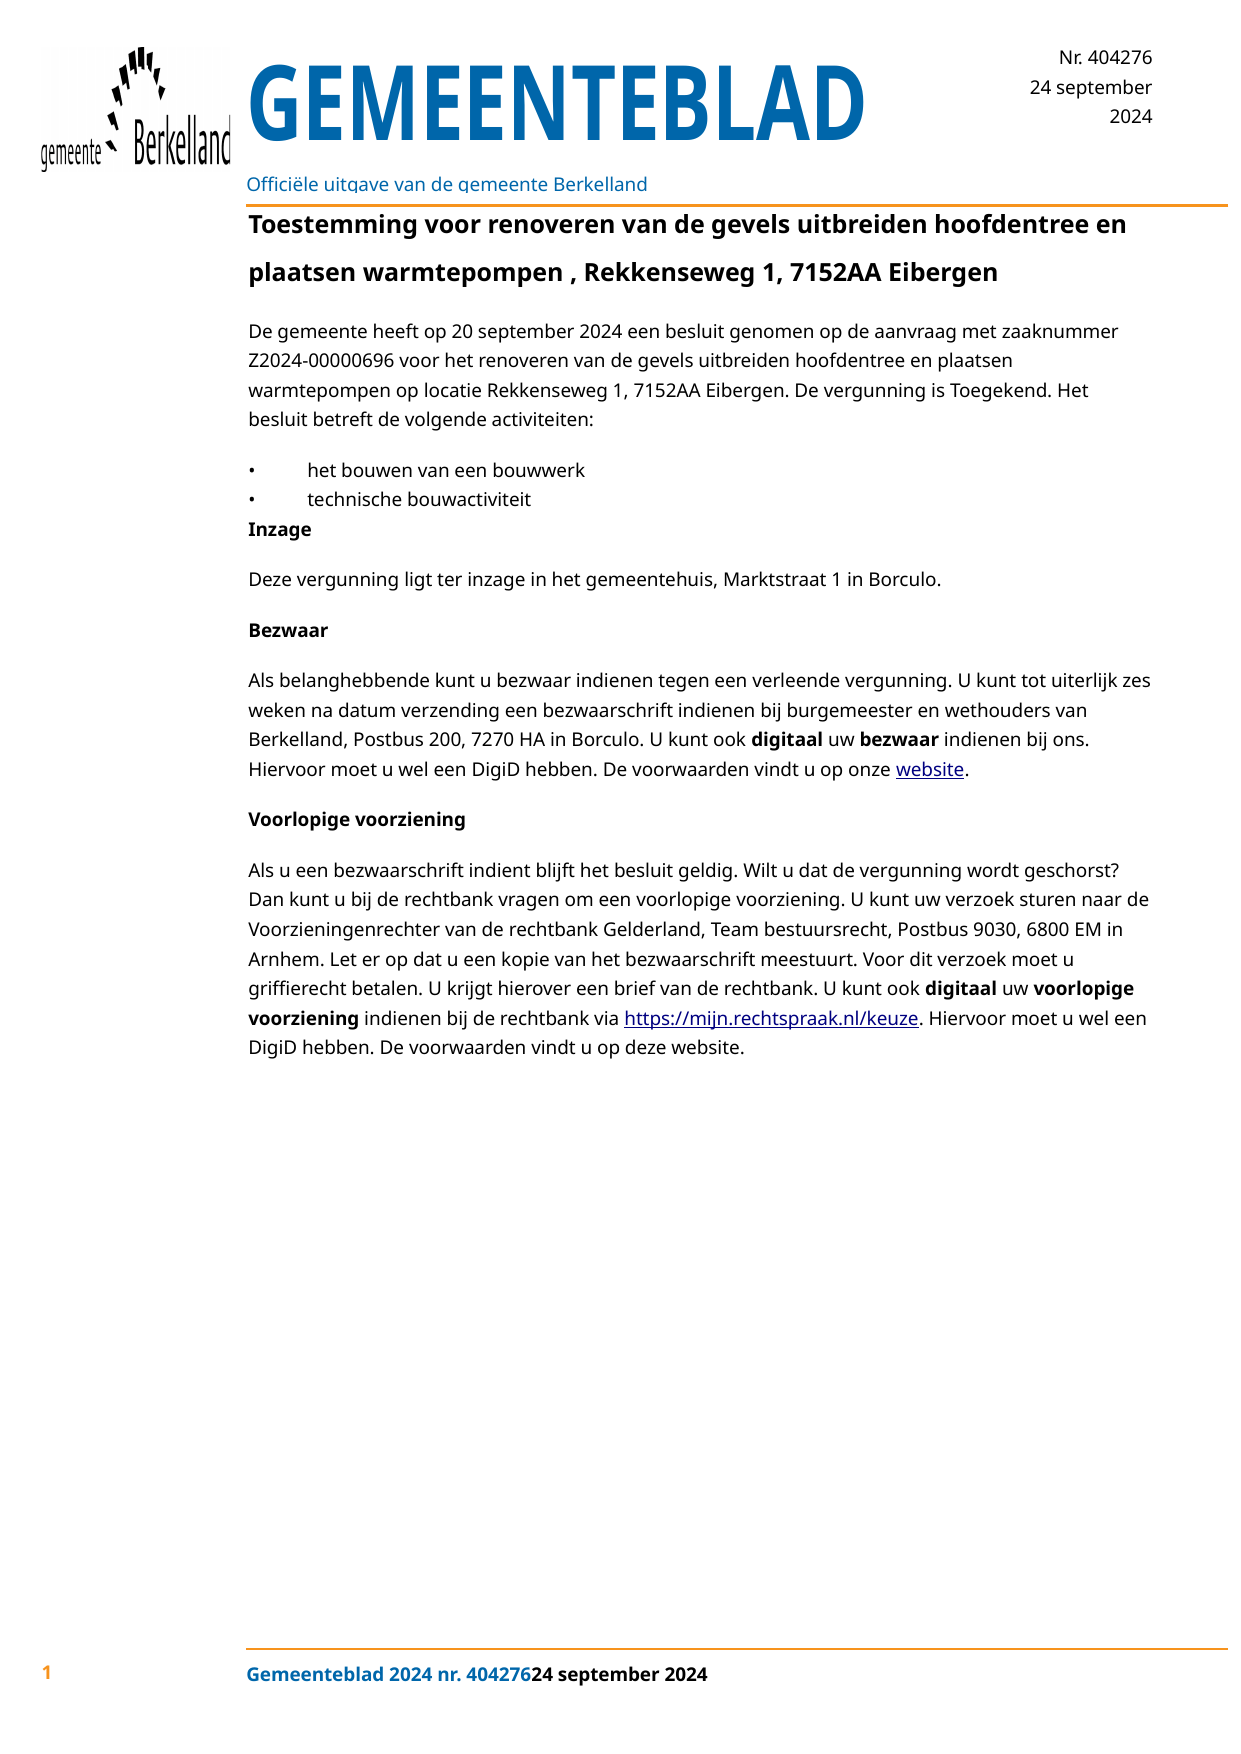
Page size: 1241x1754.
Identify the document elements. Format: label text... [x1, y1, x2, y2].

text Inzage [248, 516, 1152, 542]
text Als belanghebbende kunt u bezwaar indienen tegen een verleende vergunning. U kunt tot uiterlijk zes weken na datum verzending een bezwaarschrift indienen bij burgemeester en wethouders van Berkelland, Postbus 200, 7270 HA in Borculo. U kunt ook digitaal uw bezwaar indienen bij ons. Hiervoor moet u wel een DigiD hebben. De voorwaarden vindt u op onze website. [248, 667, 1152, 782]
list het bouwen van een bouwwerk [248, 457, 1152, 483]
text Als u een bezwaarschrift indient blijft het besluit geldig. Wilt u dat de vergunning wordt geschorst? Dan kunt u bij de rechtbank vragen om een voorlopige voorziening. U kunt uw verzoek sturen naar de Voorzieningenrechter van de rechtbank Gelderland, Team bestuursrecht, Postbus 9030, 6800 EM in Arnhem. Let er op dat u een kopie van het bezwaarschrift meestuurt. Voor dit verzoek moet u griffierecht betalen. U krijgt hierover een brief van de rechtbank. U kunt ook digitaal uw voorlopige voorziening indienen bij de rechtbank via https://mijn.rechtspraak.nl/keuze. Hiervoor moet u wel een DigiD hebben. De voorwaarden vindt u op deze website. [248, 857, 1152, 1060]
picture [41, 47, 231, 172]
text Deze vergunning ligt ter inzage in het gemeentehuis, Marktstraat 1 in Borculo. [248, 567, 1152, 592]
text Voorlopige voorziening [248, 807, 1152, 832]
list technische bouwactiviteit [248, 487, 1152, 512]
text De gemeente heeft op 20 september 2024 een besluit genomen op de aanvraag met zaaknummer Z2024-00000696 voor het renoveren van de gevels uitbreiden hoofdentree en plaatsen warmtepompen op locatie Rekkenseweg 1, 7152AA Eibergen. De vergunning is Toegekend. Het besluit betreft de volgende activiteiten: [248, 318, 1152, 432]
text Toestemming voor renoveren van de gevels uitbreiden hoofdentree en plaatsen warmtepompen , Rekkenseweg 1, 7152AA Eibergen [248, 207, 1152, 288]
text Bezwaar [248, 617, 1152, 643]
